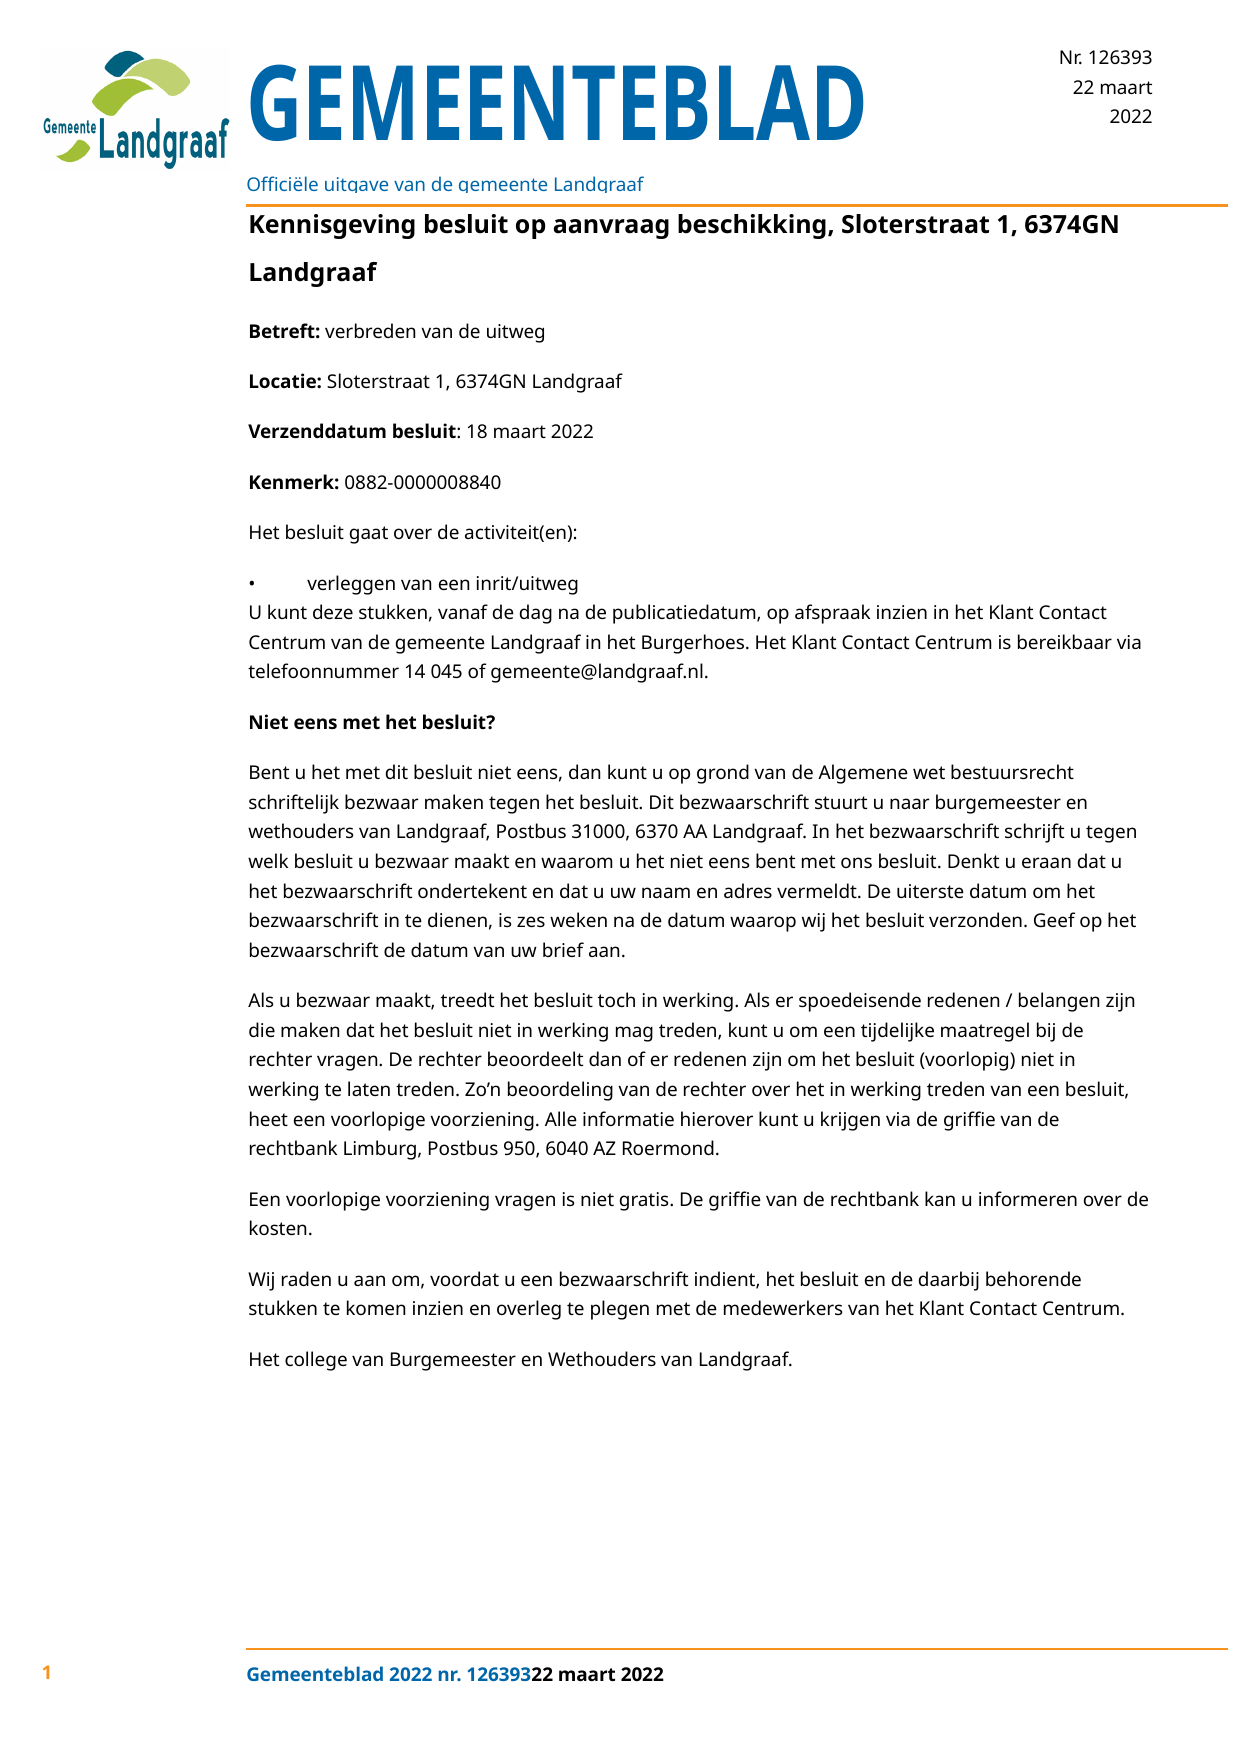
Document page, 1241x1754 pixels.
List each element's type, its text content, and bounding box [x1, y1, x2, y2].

text Wij raden u aan om, voordat u een bezwaarschrift indient, het besluit en de daarbij behorende stukken te komen inzien en overleg te plegen met de medewerkers van het Klant Contact Centrum. [248, 1266, 1152, 1321]
text Niet eens met het besluit? [248, 709, 1152, 735]
text Locatie: Sloterstraat 1, 6374GN Landgraaf [248, 368, 1152, 394]
text Kenmerk: 0882-0000008840 [248, 469, 1152, 495]
text Betreft: verbreden van de uitweg [248, 318, 1152, 344]
text U kunt deze stukken, vanaf de dag na de publicatiedatum, op afspraak inzien in het Klant Contact Centrum van de gemeente Landgraaf in het Burgerhoes. Het Klant Contact Centrum is bereikbaar via telefoonnummer 14 045 of gemeente@landgraaf.nl. [248, 599, 1152, 684]
text Als u bezwaar maakt, treedt het besluit toch in werking. Als er spoedeisende redenen / belangen zijn die maken dat het besluit niet in werking mag treden, kunt u om een tijdelijke maatregel bij de rechter vragen. De rechter beoordeelt dan of er redenen zijn om het besluit (voorlopig) niet in werking te laten treden. Zo’n beoordeling van de rechter over het in werking treden van een besluit, heet een voorlopige voorziening. Alle informatie hierover kunt u krijgen via de griffie van de rechtbank Limburg, Postbus 950, 6040 AZ Roermond. [248, 987, 1152, 1161]
text Bent u het met dit besluit niet eens, dan kunt u op grond van de Algemene wet bestuursrecht schriftelijk bezwaar maken tegen het besluit. Dit bezwaarschrift stuurt u naar burgemeester en wethouders van Landgraaf, Postbus 31000, 6370 AA Landgraaf. In het bezwaarschrift schrijft u tegen welk besluit u bezwaar maakt en waarom u het niet eens bent met ons besluit. Denkt u eraan dat u het bezwaarschrift ondertekent en dat u uw naam en adres vermeldt. De uiterste datum om het bezwaarschrift in te dienen, is zes weken na de datum waarop wij het besluit verzonden. Geef op het bezwaarschrift de datum van uw brief aan. [248, 759, 1152, 963]
list verleggen van een inrit/uitweg [248, 570, 1152, 596]
text Het college van Burgemeester en Wethouders van Landgraaf. [248, 1346, 1152, 1372]
text Een voorlopige voorziening vragen is niet gratis. De griffie van de rechtbank kan u informeren over de kosten. [248, 1186, 1152, 1241]
text Het besluit gaat over de activiteit(en): [248, 519, 1152, 545]
text Kennisgeving besluit op aanvraag beschikking, Sloterstraat 1, 6374GN Landgraaf [248, 207, 1152, 288]
picture [41, 47, 231, 172]
text Verzenddatum besluit: 18 maart 2022 [248, 419, 1152, 444]
